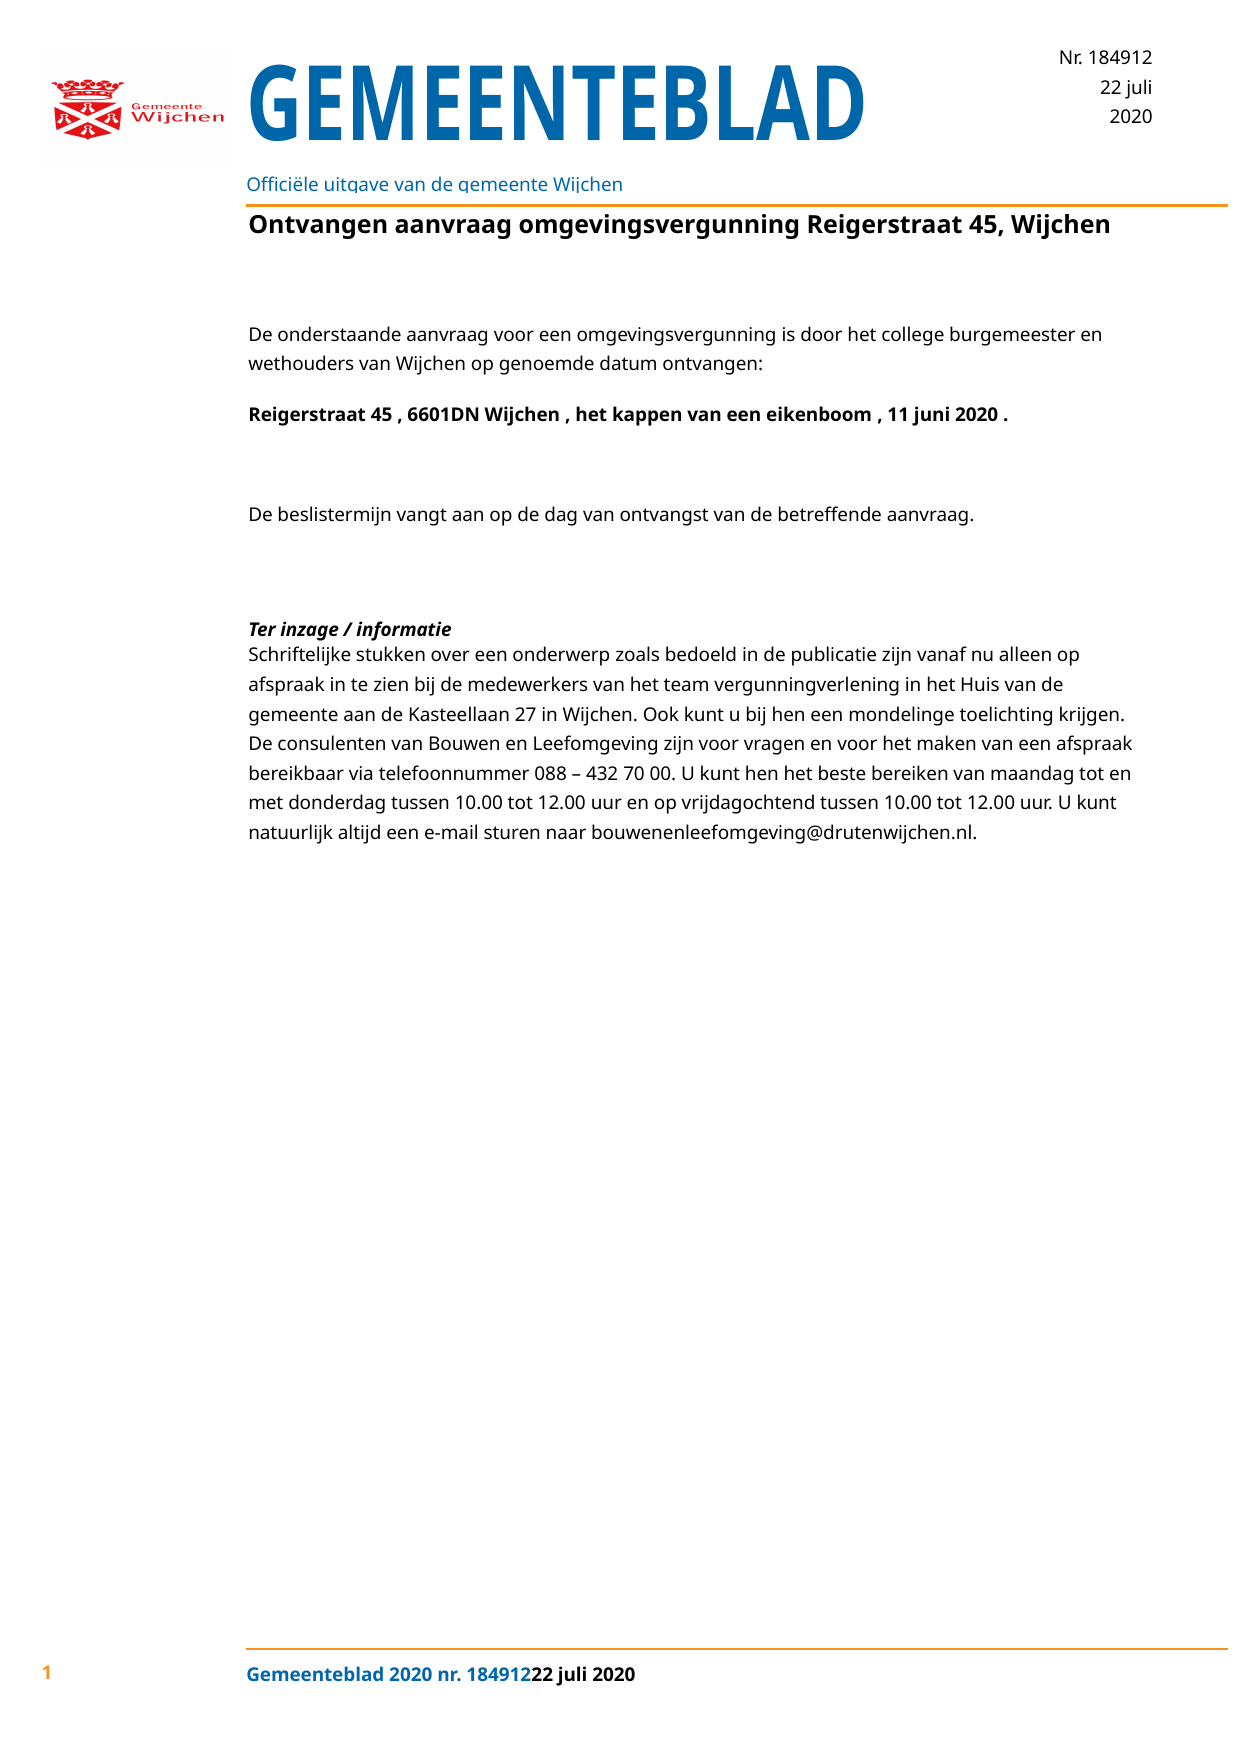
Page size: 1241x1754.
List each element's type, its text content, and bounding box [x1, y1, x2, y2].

text De beslistermijn vangt aan op de dag van ontvangst van de betreffende aanvraag. [248, 502, 1152, 527]
text Reigerstraat 45 , 6601DN Wijchen , het kappen van een eikenboom , 11 juni 2020 . [248, 401, 1152, 426]
text Ter inzage / informatie [248, 616, 1152, 642]
text Ontvangen aanvraag omgevingsvergunning Reigerstraat 45, Wijchen [248, 207, 1152, 241]
text Schriftelijke stukken over een onderwerp zoals bedoeld in de publicatie zijn vanaf nu alleen op afspraak in te zien bij de medewerkers van het team vergunningverlening in het Huis van de gemeente aan de Kasteellaan 27 in Wijchen. Ook kunt u bij hen een mondelinge toelichting krijgen. De consulenten van Bouwen en Leefomgeving zijn voor vragen en voor het maken van een afspraak bereikbaar via telefoonnummer 088 – 432 70 00. U kunt hen het beste bereiken van maandag tot en met donderdag tussen 10.00 tot 12.00 uur en op vrijdagochtend tussen 10.00 tot 12.00 uur. U kunt natuurlijk altijd een e-mail sturen naar bouwenenleefomgeving@drutenwijchen.nl. [248, 642, 1152, 845]
text De onderstaande aanvraag voor een omgevingsvergunning is door het college burgemeester en wethouders van Wijchen op genoemde datum ontvangen: [248, 321, 1152, 376]
picture [41, 47, 231, 172]
